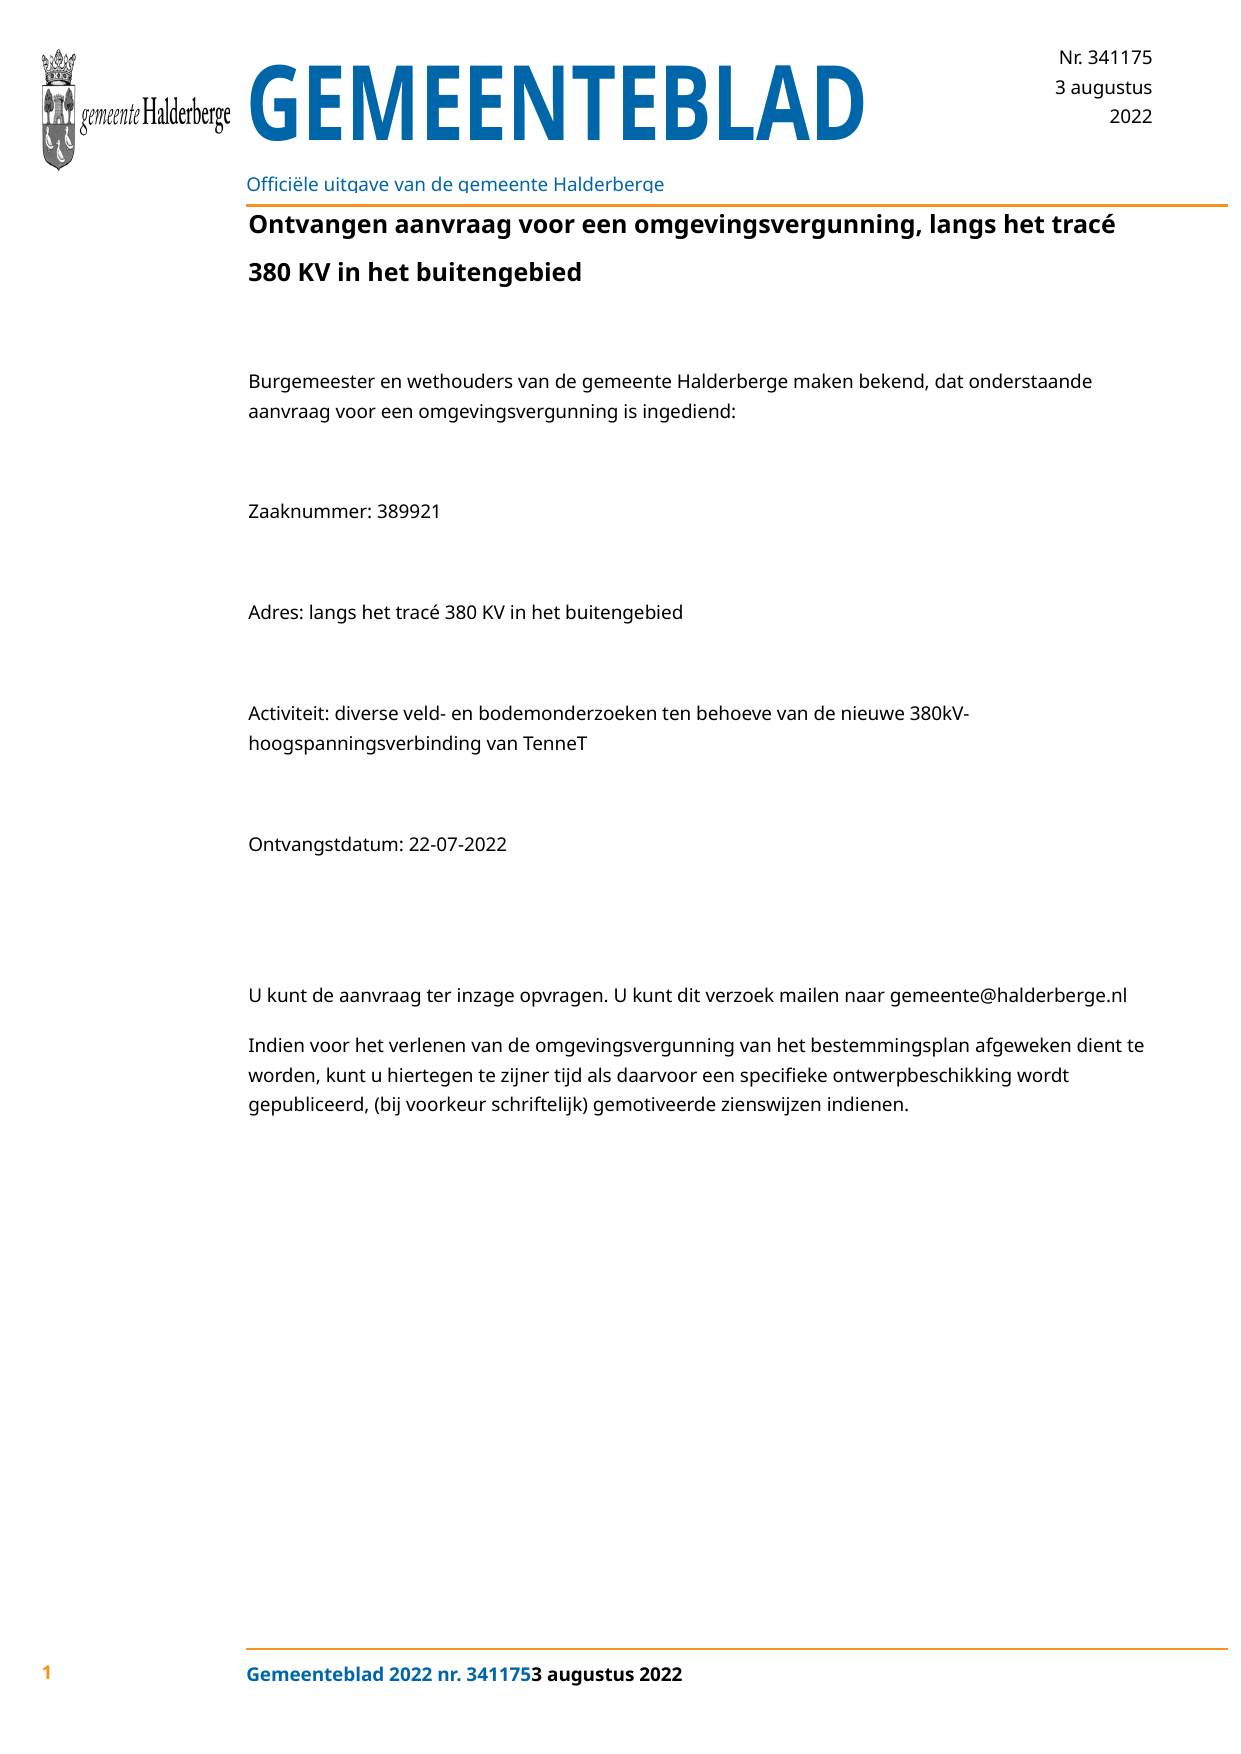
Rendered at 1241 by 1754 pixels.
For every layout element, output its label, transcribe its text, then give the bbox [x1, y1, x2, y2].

text Adres: langs het tracé 380 KV in het buitengebied [248, 599, 1152, 625]
text Indien voor het verlenen van de omgevingsvergunning van het bestemmingsplan afgeweken dient te worden, kunt u hiertegen te zijner tijd als daarvoor een specifieke ontwerpbeschikking wordt gepubliceerd, (bij voorkeur schriftelijk) gemotiveerde zienswijzen indienen. [248, 1032, 1152, 1117]
text Burgemeester en wethouders van de gemeente Halderberge maken bekend, dat onderstaande aanvraag voor een omgevingsvergunning is ingediend: [248, 368, 1152, 424]
picture [41, 47, 231, 172]
text Zaaknummer: 389921 [248, 499, 1152, 524]
text Ontvangen aanvraag voor een omgevingsvergunning, langs het tracé 380 KV in het buitengebied [248, 207, 1152, 288]
text Ontvangstdatum: 22-07-2022 [248, 831, 1152, 857]
text U kunt de aanvraag ter inzage opvragen. U kunt dit verzoek mailen naar gemeente@halderberge.nl [248, 982, 1152, 1008]
text Activiteit: diverse veld- en bodemonderzoeken ten behoeve van de nieuwe 380kV-hoogspanningsverbinding van TenneT [248, 700, 1152, 756]
